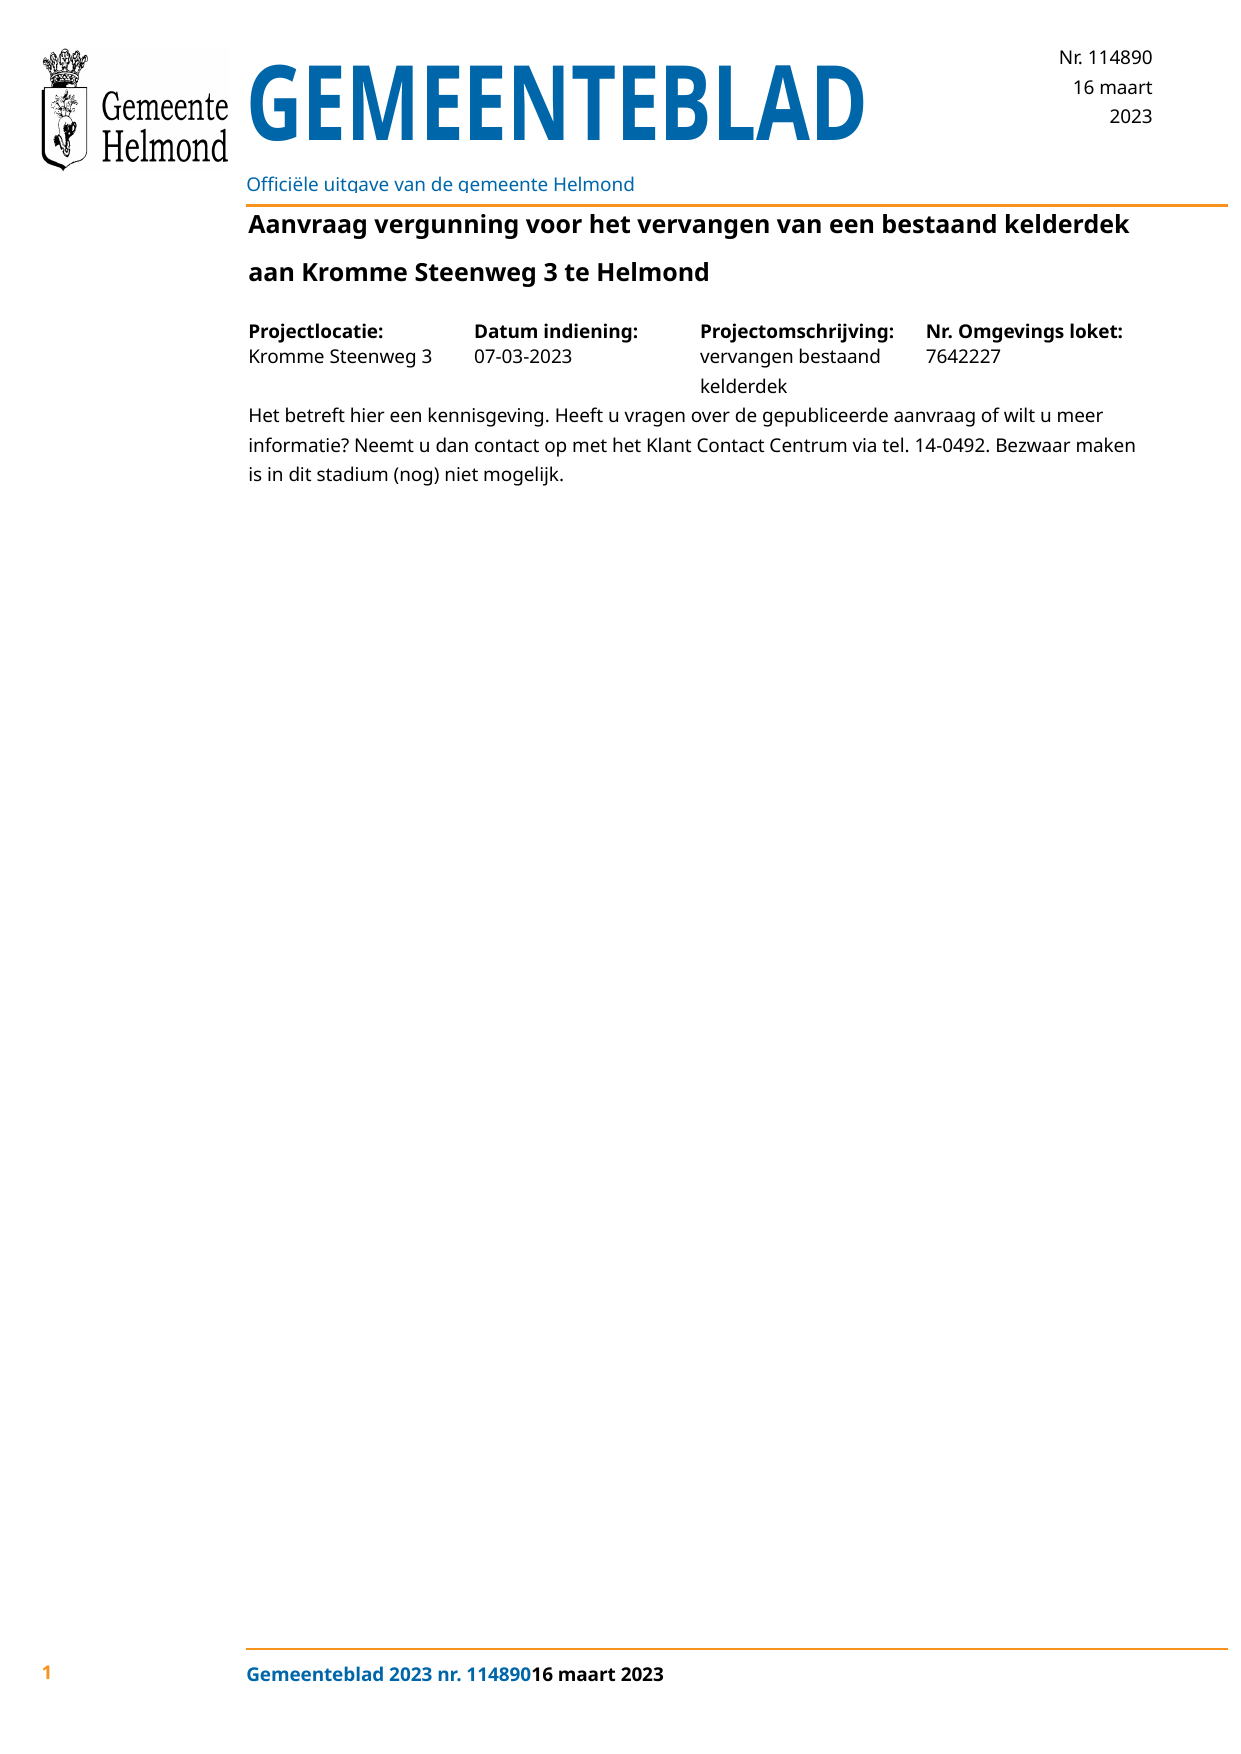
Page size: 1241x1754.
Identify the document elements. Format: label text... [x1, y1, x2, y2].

table_header Datum indiening: [474, 318, 700, 344]
text Aanvraag vergunning voor het vervangen van een bestaand kelderdek aan Kromme Steenweg 3 te Helmond [248, 207, 1152, 288]
table_cell 07-03-2023 [474, 344, 700, 399]
picture [41, 47, 231, 172]
table_header Nr. Omgevings loket: [926, 318, 1152, 344]
table_header Projectomschrijving: [700, 318, 926, 344]
table_cell 7642227 [926, 344, 1152, 399]
text Het betreft hier een kennisgeving. Heeft u vragen over de gepubliceerde aanvraag of wilt u meer informatie? Neemt u dan contact op met het Klant Contact Centrum via tel. 14-0492. Bezwaar maken is in dit stadium (nog) niet mogelijk. [248, 402, 1152, 487]
table_cell Kromme Steenweg 3 [248, 344, 474, 399]
table_header Projectlocatie: [248, 318, 474, 344]
table_cell vervangen bestaand kelderdek [700, 344, 926, 399]
